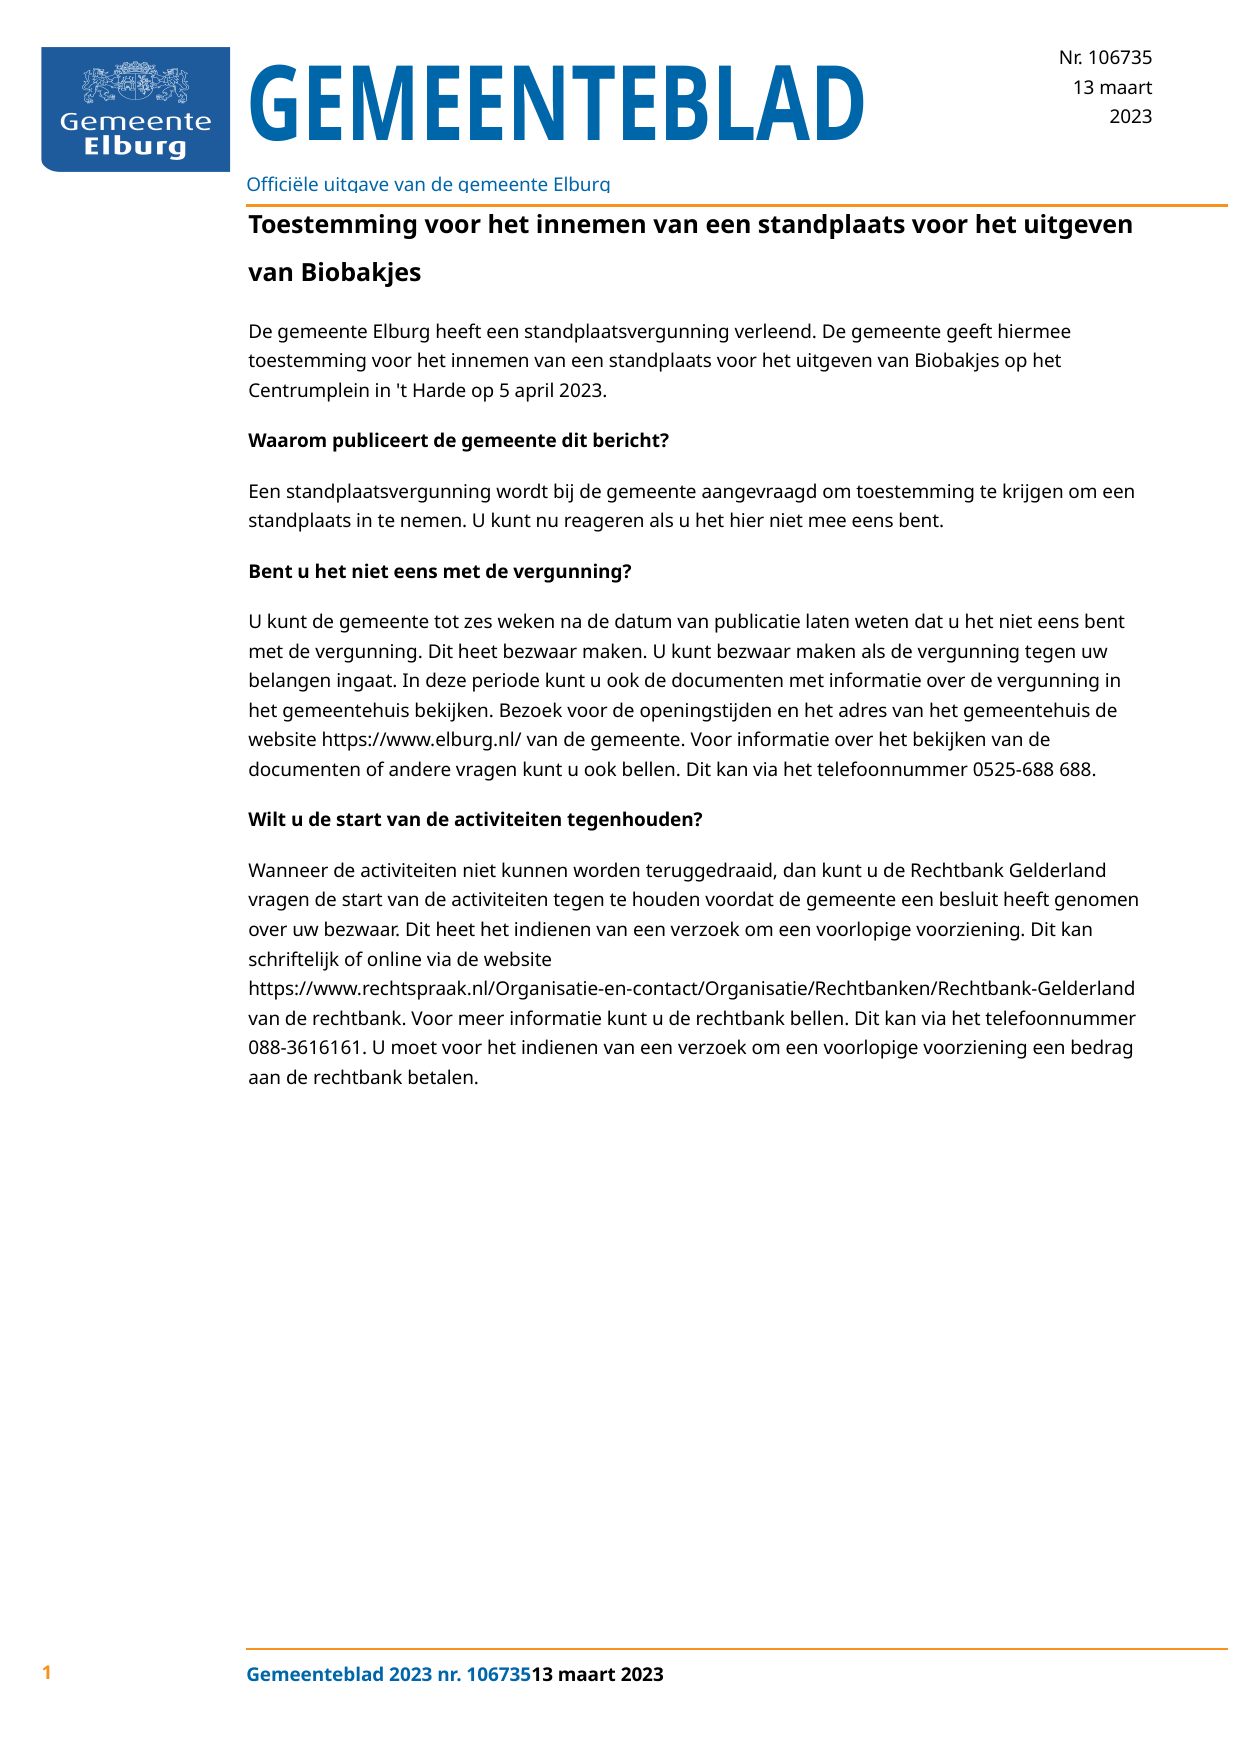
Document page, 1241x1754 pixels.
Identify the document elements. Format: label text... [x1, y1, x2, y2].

text U kunt de gemeente tot zes weken na de datum van publicatie laten weten dat u het niet eens bent met de vergunning. Dit heet bezwaar maken. U kunt bezwaar maken als de vergunning tegen uw belangen ingaat. In deze periode kunt u ook de documenten met informatie over de vergunning in het gemeentehuis bekijken. Bezoek voor de openingstijden en het adres van het gemeentehuis de website https://www.elburg.nl/ van de gemeente. Voor informatie over het bekijken van de documenten of andere vragen kunt u ook bellen. Dit kan via het telefoonnummer 0525-688 688. [248, 608, 1152, 782]
text Bent u het niet eens met de vergunning? [248, 558, 1152, 584]
text Waarom publiceert de gemeente dit bericht? [248, 427, 1152, 453]
text Wilt u de start van de activiteiten tegenhouden? [248, 807, 1152, 832]
text De gemeente Elburg heeft een standplaatsvergunning verleend. De gemeente geeft hiermee toestemming voor het innemen van een standplaats voor het uitgeven van Biobakjes op het Centrumplein in 't Harde op 5 april 2023. [248, 318, 1152, 403]
picture [41, 47, 231, 172]
text Een standplaatsvergunning wordt bij de gemeente aangevraagd om toestemming te krijgen om een standplaats in te nemen. U kunt nu reageren als u het hier niet mee eens bent. [248, 478, 1152, 533]
text Toestemming voor het innemen van een standplaats voor het uitgeven van Biobakjes [248, 207, 1152, 288]
text Wanneer de activiteiten niet kunnen worden teruggedraaid, dan kunt u de Rechtbank Gelderland vragen de start van de activiteiten tegen te houden voordat de gemeente een besluit heeft genomen over uw bezwaar. Dit heet het indienen van een verzoek om een voorlopige voorziening. Dit kan schriftelijk of online via de website https://www.rechtspraak.nl/Organisatie-en-contact/Organisatie/Rechtbanken/Rechtbank-Gelderland van de rechtbank. Voor meer informatie kunt u de rechtbank bellen. Dit kan via het telefoonnummer 088-3616161. U moet voor het indienen van een verzoek om een voorlopige voorziening een bedrag aan de rechtbank betalen. [248, 857, 1152, 1090]
